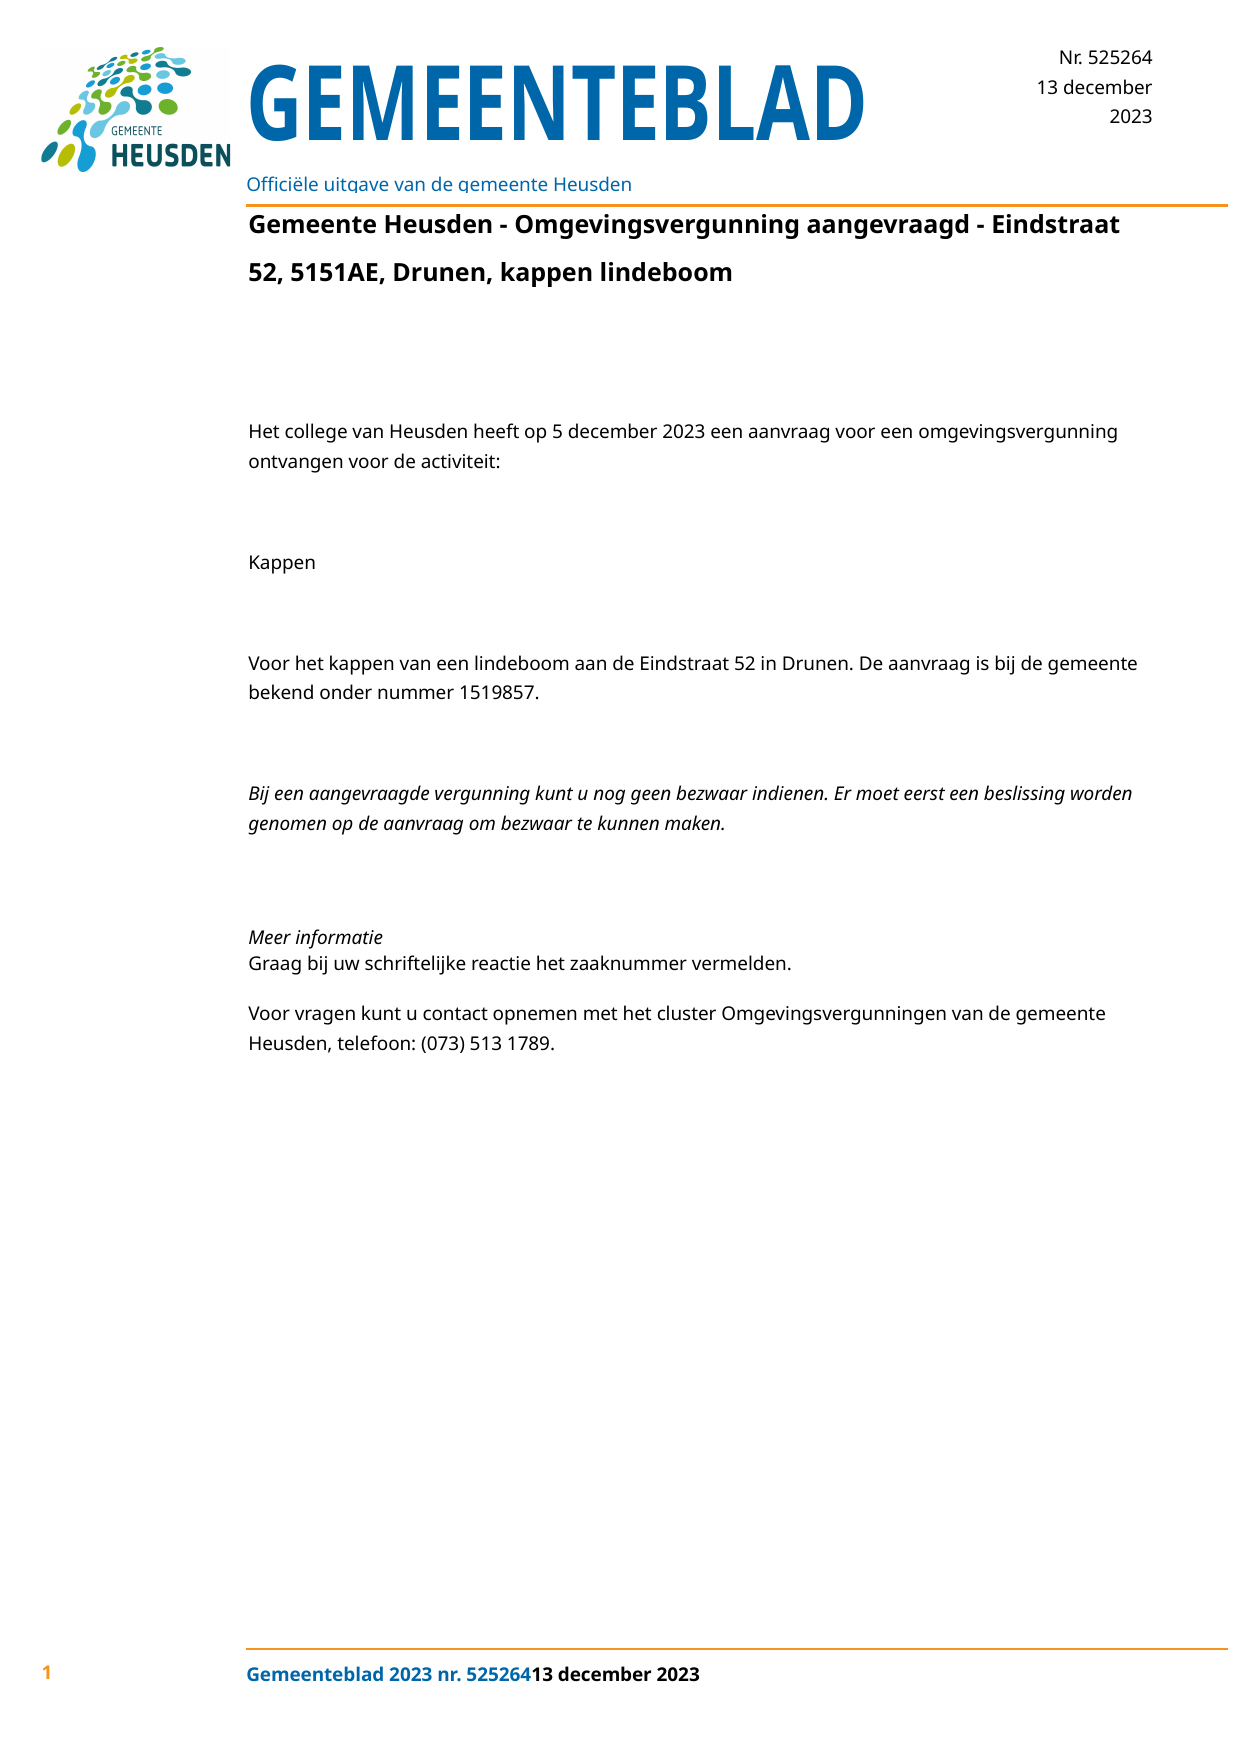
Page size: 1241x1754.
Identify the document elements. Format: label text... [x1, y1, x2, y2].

text Het college van Heusden heeft op 5 december 2023 een aanvraag voor een omgevingsvergunning ontvangen voor de activiteit: [248, 419, 1152, 474]
text Gemeente Heusden - Omgevingsvergunning aangevraagd - Eindstraat 52, 5151AE, Drunen, kappen lindeboom [248, 207, 1152, 288]
text Bij een aangevraagde vergunning kunt u nog geen bezwaar indienen. Er moet eerst een beslissing worden genomen op de aanvraag om bezwaar te kunnen maken. [248, 780, 1152, 836]
text Graag bij uw schriftelijke reactie het zaaknummer vermelden. [248, 950, 1152, 976]
text Meer informatie [248, 924, 1152, 950]
picture [41, 47, 231, 172]
text Voor het kappen van een lindeboom aan de Eindstraat 52 in Drunen. De aanvraag is bij de gemeente bekend onder nummer 1519857. [248, 650, 1152, 705]
text Voor vragen kunt u contact opnemen met het cluster Omgevingsvergunningen van de gemeente Heusden, telefoon: (073) 513 1789. [248, 1001, 1152, 1056]
text Kappen [248, 549, 1152, 575]
